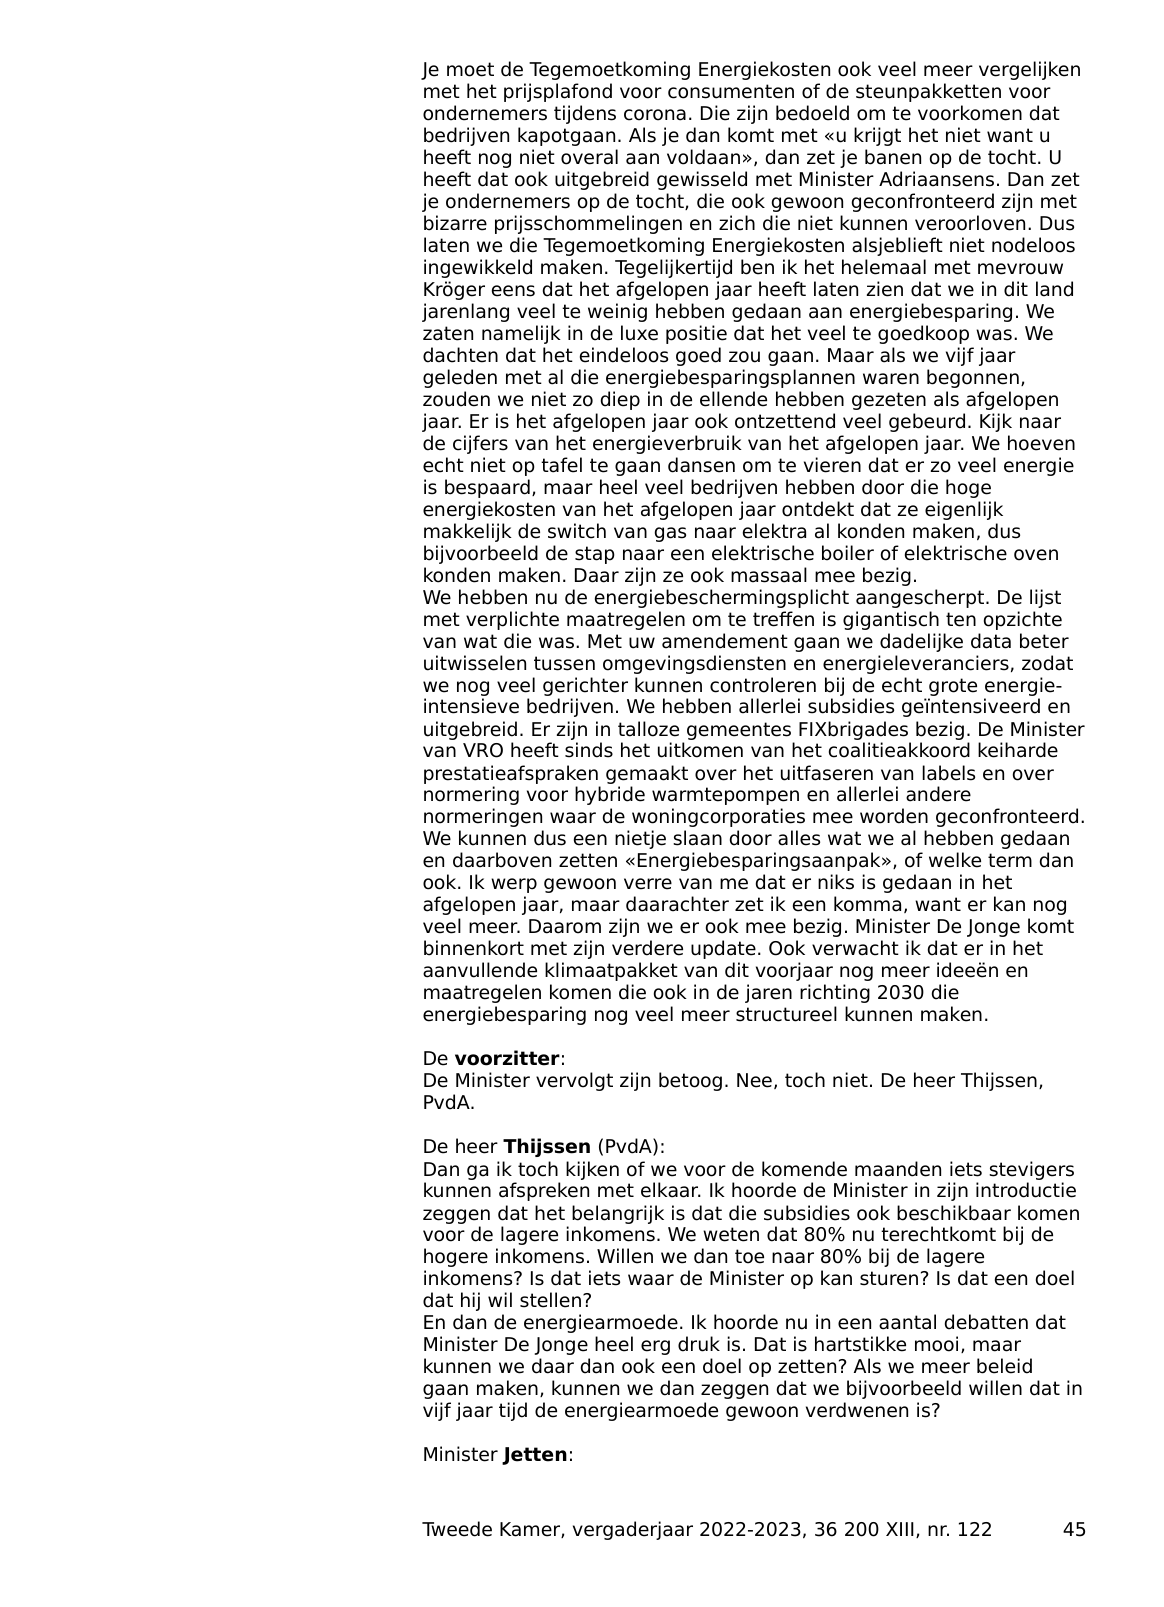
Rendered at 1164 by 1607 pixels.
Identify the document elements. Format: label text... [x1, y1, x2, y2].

text De voorzitter: [422, 1048, 1087, 1070]
text De heer Thijssen (PvdA): [422, 1136, 1087, 1158]
text De Minister vervolgt zijn betoog. Nee, toch niet. De heer Thijssen, PvdA. [422, 1070, 1087, 1114]
text We hebben nu de energiebeschermingsplicht aangescherpt. De lijst met verplichte maatregelen om te treffen is gigantisch ten opzichte van wat die was. Met uw amendement gaan we dadelijke data beter uitwisselen tussen omgevingsdiensten en energieleveranciers, zodat we nog veel gerichter kunnen controleren bij de echt grote energie-intensieve bedrijven. We hebben allerlei subsidies geïntensiveerd en uitgebreid. Er zijn in talloze gemeentes FIXbrigades bezig. De Minister van VRO heeft sinds het uitkomen van het coalitieakkoord keiharde prestatieafspraken gemaakt over het uitfaseren van labels en over normering voor hybride warmtepompen en allerlei andere normeringen waar de woningcorporaties mee worden geconfronteerd. We kunnen dus een nietje slaan door alles wat we al hebben gedaan en daarboven zetten «Energiebesparingsaanpak», of welke term dan ook. Ik werp gewoon verre van me dat er niks is gedaan in het afgelopen jaar, maar daarachter zet ik een komma, want er kan nog veel meer. Daarom zijn we er ook mee bezig. Minister De Jonge komt binnenkort met zijn verdere update. Ook verwacht ik dat er in het aanvullende klimaatpakket van dit voorjaar nog meer ideeën en maatregelen komen die ook in de jaren richting 2030 die energiebesparing nog veel meer structureel kunnen maken. [422, 587, 1087, 1026]
text Minister Jetten: [422, 1444, 1087, 1466]
text Dan ga ik toch kijken of we voor de komende maanden iets stevigers kunnen afspreken met elkaar. Ik hoorde de Minister in zijn introductie zeggen dat het belangrijk is dat die subsidies ook beschikbaar komen voor de lagere inkomens. We weten dat 80% nu terechtkomt bij de hogere inkomens. Willen we dan toe naar 80% bij de lagere inkomens? Is dat iets waar de Minister op kan sturen? Is dat een doel dat hij wil stellen? [422, 1158, 1087, 1312]
text En dan de energiearmoede. Ik hoorde nu in een aantal debatten dat Minister De Jonge heel erg druk is. Dat is hartstikke mooi, maar kunnen we daar dan ook een doel op zetten? Als we meer beleid gaan maken, kunnen we dan zeggen dat we bijvoorbeeld willen dat in vijf jaar tijd de energiearmoede gewoon verdwenen is? [422, 1312, 1087, 1422]
text Je moet de Tegemoetkoming Energiekosten ook veel meer vergelijken met het prijsplafond voor consumenten of de steunpakketten voor ondernemers tijdens corona. Die zijn bedoeld om te voorkomen dat bedrijven kapotgaan. Als je dan komt met «u krijgt het niet want u heeft nog niet overal aan voldaan», dan zet je banen op de tocht. U heeft dat ook uitgebreid gewisseld met Minister Adriaansens. Dan zet je ondernemers op de tocht, die ook gewoon geconfronteerd zijn met bizarre prijsschommelingen en zich die niet kunnen veroorloven. Dus laten we die Tegemoetkoming Energiekosten alsjeblieft niet nodeloos ingewikkeld maken. Tegelijkertijd ben ik het helemaal met mevrouw Kröger eens dat het afgelopen jaar heeft laten zien dat we in dit land jarenlang veel te weinig hebben gedaan aan energiebesparing. We zaten namelijk in de luxe positie dat het veel te goedkoop was. We dachten dat het eindeloos goed zou gaan. Maar als we vijf jaar geleden met al die energiebesparingsplannen waren begonnen, zouden we niet zo diep in de ellende hebben gezeten als afgelopen jaar. Er is het afgelopen jaar ook ontzettend veel gebeurd. Kijk naar de cijfers van het energieverbruik van het afgelopen jaar. We hoeven echt niet op tafel te gaan dansen om te vieren dat er zo veel energie is bespaard, maar heel veel bedrijven hebben door die hoge energiekosten van het afgelopen jaar ontdekt dat ze eigenlijk makkelijk de switch van gas naar elektra al konden maken, dus bijvoorbeeld de stap naar een elektrische boiler of elektrische oven konden maken. Daar zijn ze ook massaal mee bezig. [422, 59, 1087, 587]
